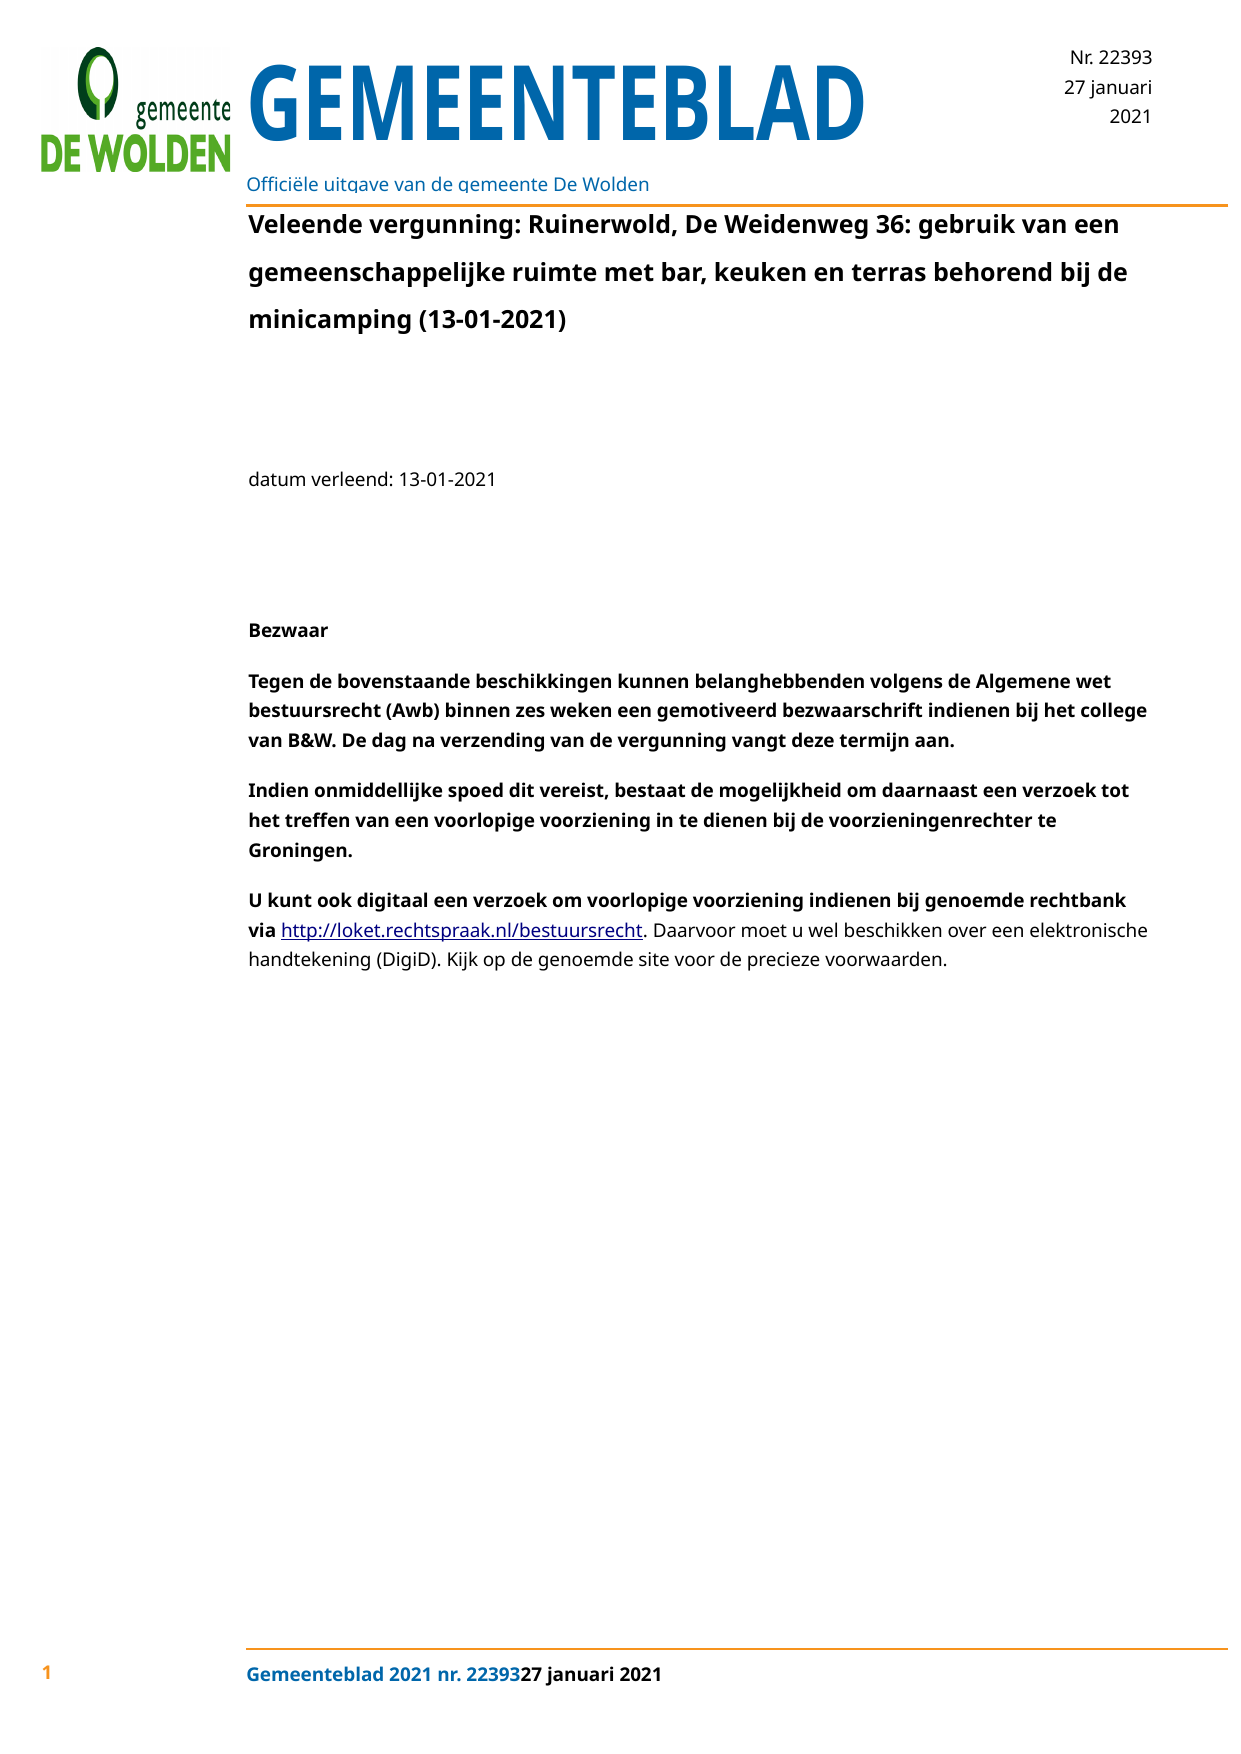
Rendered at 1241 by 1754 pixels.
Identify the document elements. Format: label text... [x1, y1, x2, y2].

text Tegen de bovenstaande beschikkingen kunnen belanghebbenden volgens de Algemene wet bestuursrecht (Awb) binnen zes weken een gemotiveerd bezwaarschrift indienen bij het college van B&W. De dag na verzending van de vergunning vangt deze termijn aan. [248, 668, 1152, 753]
text datum verleend: 13-01-2021 [248, 466, 1152, 492]
text U kunt ook digitaal een verzoek om voorlopige voorziening indienen bij genoemde rechtbank via http://loket.rechtspraak.nl/bestuursrecht. Daarvoor moet u wel beschikken over een elektronische handtekening (DigiD). Kijk op de genoemde site voor de precieze voorwaarden. [248, 887, 1152, 972]
text Indien onmiddellijke spoed dit vereist, bestaat de mogelijkheid om daarnaast een verzoek tot het treffen van een voorlopige voorziening in te dienen bij de voorzieningenrechter te Groningen. [248, 778, 1152, 862]
text Veleende vergunning: Ruinerwold, De Weidenweg 36: gebruik van een gemeenschappelijke ruimte met bar, keuken en terras behorend bij de minicamping (13-01-2021) [248, 207, 1152, 336]
text Bezwaar [248, 618, 1152, 643]
picture [41, 47, 231, 172]
